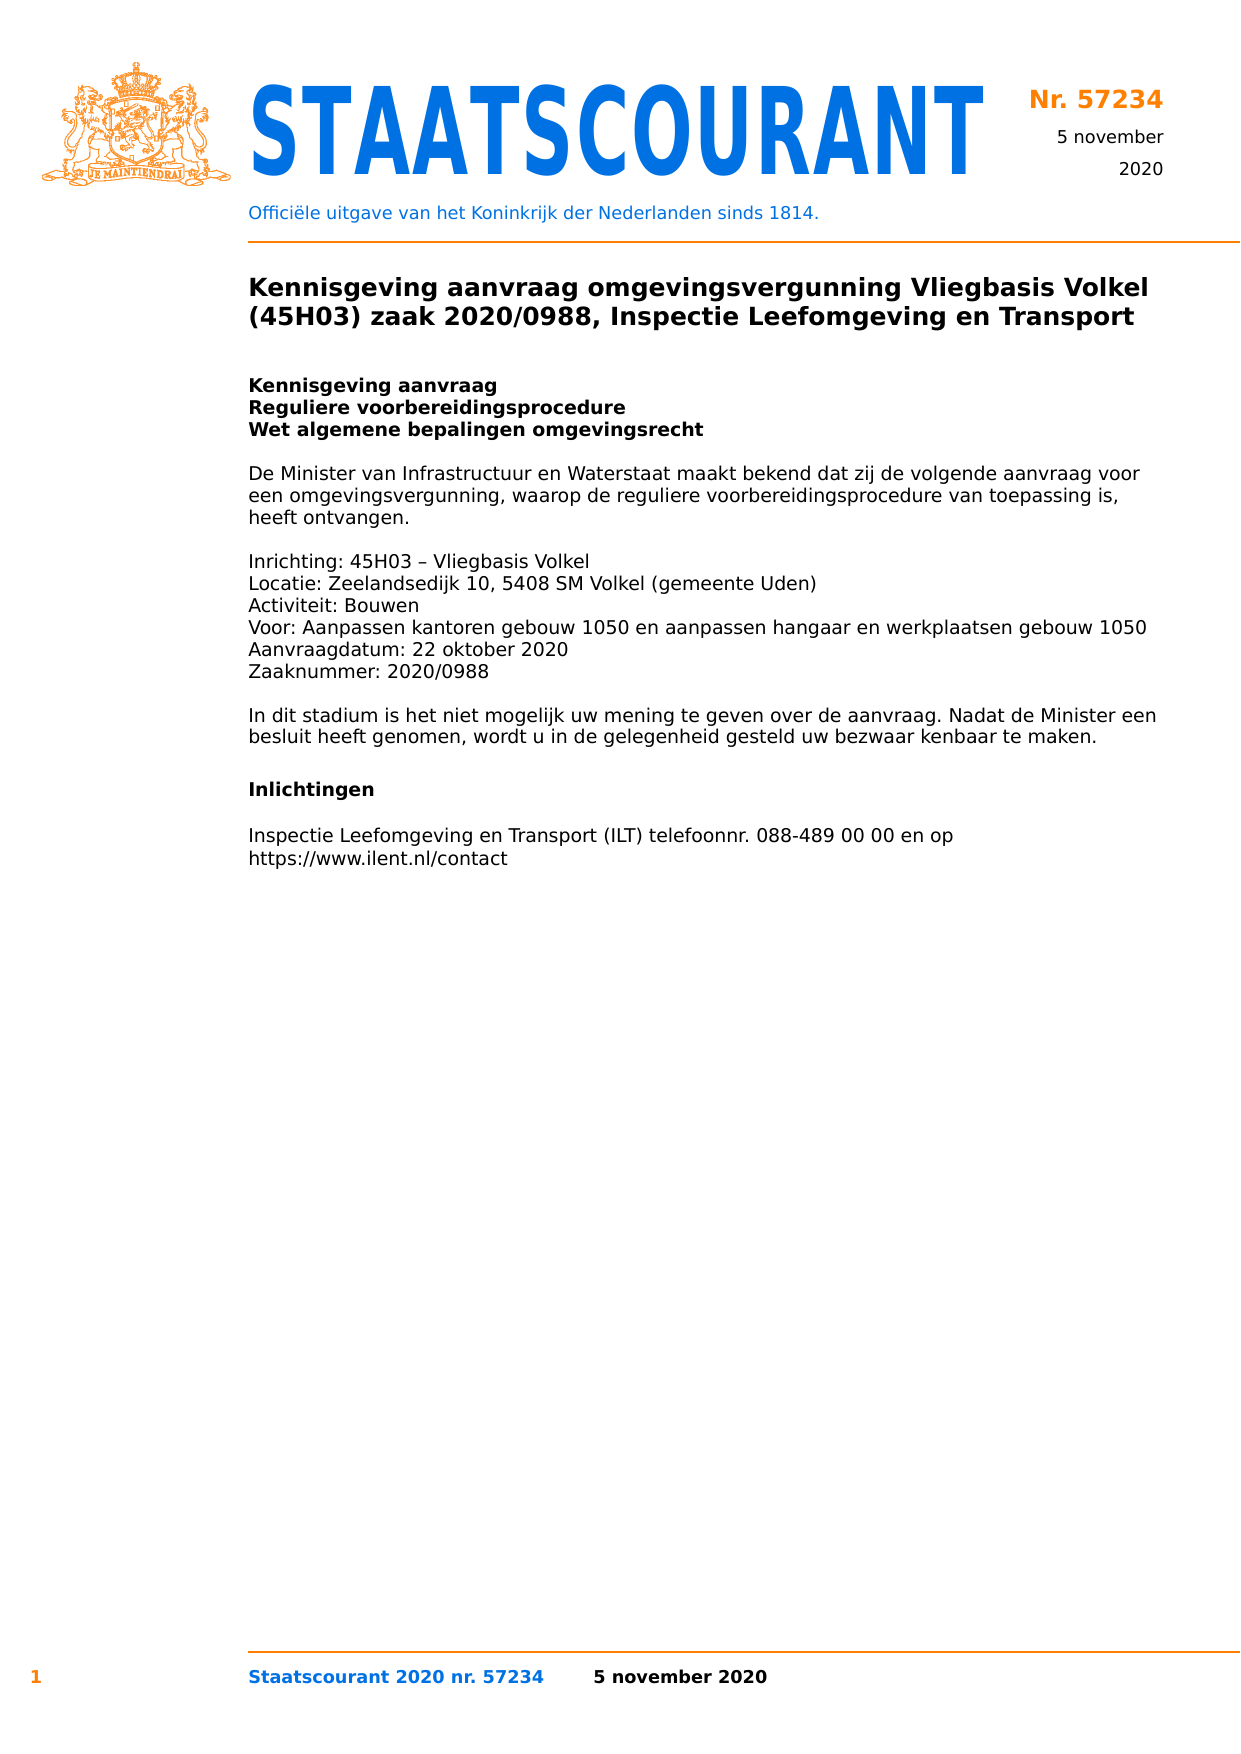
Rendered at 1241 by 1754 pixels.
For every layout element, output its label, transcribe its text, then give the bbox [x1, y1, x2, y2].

text In dit stadium is het niet mogelijk uw mening te geven over de aanvraag. Nadat de Minister een besluit heeft genomen, wordt u in de gelegenheid gesteld uw bezwaar kenbaar te maken. [248, 704, 1163, 748]
text Wet algemene bepalingen omgevingsrecht [248, 419, 1163, 441]
text De Minister van Infrastructuur en Waterstaat maakt bekend dat zij de volgende aanvraag voor een omgevingsvergunning, waarop de reguliere voorbereidingsprocedure van toepassing is, heeft ontvangen. [248, 463, 1163, 529]
table_cell 5 november [998, 121, 1240, 153]
table_cell Officiële uitgave van het Koninkrijk der Nederlanden sinds 1814. [248, 203, 1240, 241]
text Reguliere voorbereidingsprocedure [248, 397, 1163, 419]
table_header STAATSCOURANT [248, 62, 998, 203]
text Kennisgeving aanvraag [248, 375, 1163, 397]
text Inspectie Leefomgeving en Transport (ILT) telefoonnr. 088-489 00 00 en op https://www.ilent.nl/contact [248, 825, 1163, 869]
text Inrichting: 45H03 – Vliegbasis Volkel [248, 551, 1163, 573]
text Locatie: Zeelandsedijk 10, 5408 SM Volkel (gemeente Uden) [248, 573, 1163, 595]
table_header [25, 62, 248, 241]
text Voor: Aanpassen kantoren gebouw 1050 en aanpassen hangaar en werkplaatsen gebouw 1050 [248, 617, 1163, 639]
subtitle Inlichtingen [248, 778, 1163, 800]
text Aanvraagdatum: 22 oktober 2020 [248, 639, 1163, 661]
picture [41, 62, 231, 186]
table_cell 2020 [998, 153, 1240, 203]
table_header Nr. 57234 [998, 62, 1240, 121]
text Activiteit: Bouwen [248, 595, 1163, 617]
subtitle Kennisgeving aanvraag omgevingsvergunning Vliegbasis Volkel (45H03) zaak 2020/0988, Inspectie Leefomgeving en Transport [248, 273, 1163, 331]
text Zaaknummer: 2020/0988 [248, 661, 1163, 683]
